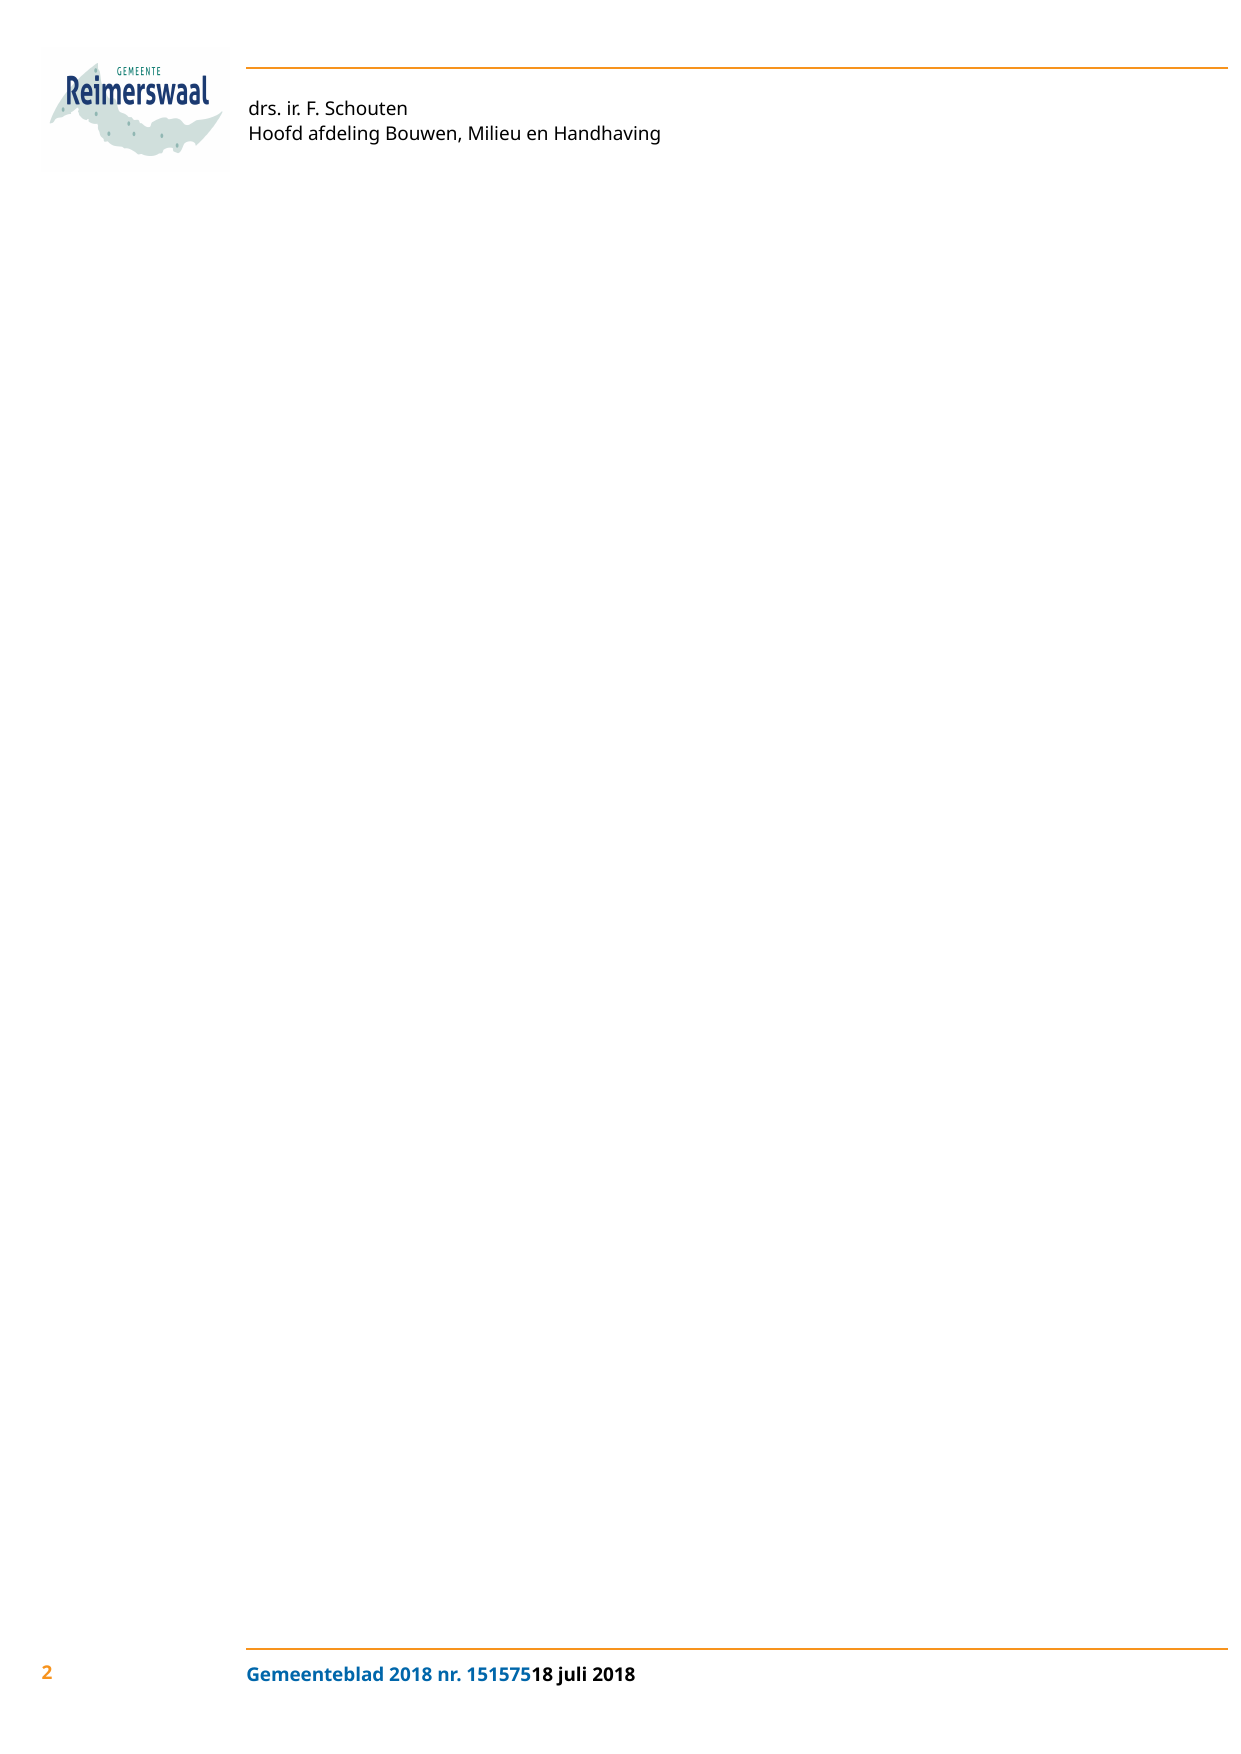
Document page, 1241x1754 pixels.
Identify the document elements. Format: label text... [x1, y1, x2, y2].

picture [41, 47, 231, 172]
text Hoofd afdeling Bouwen, Milieu en Handhaving [248, 121, 1152, 146]
text drs. ir. F. Schouten [248, 95, 1152, 121]
